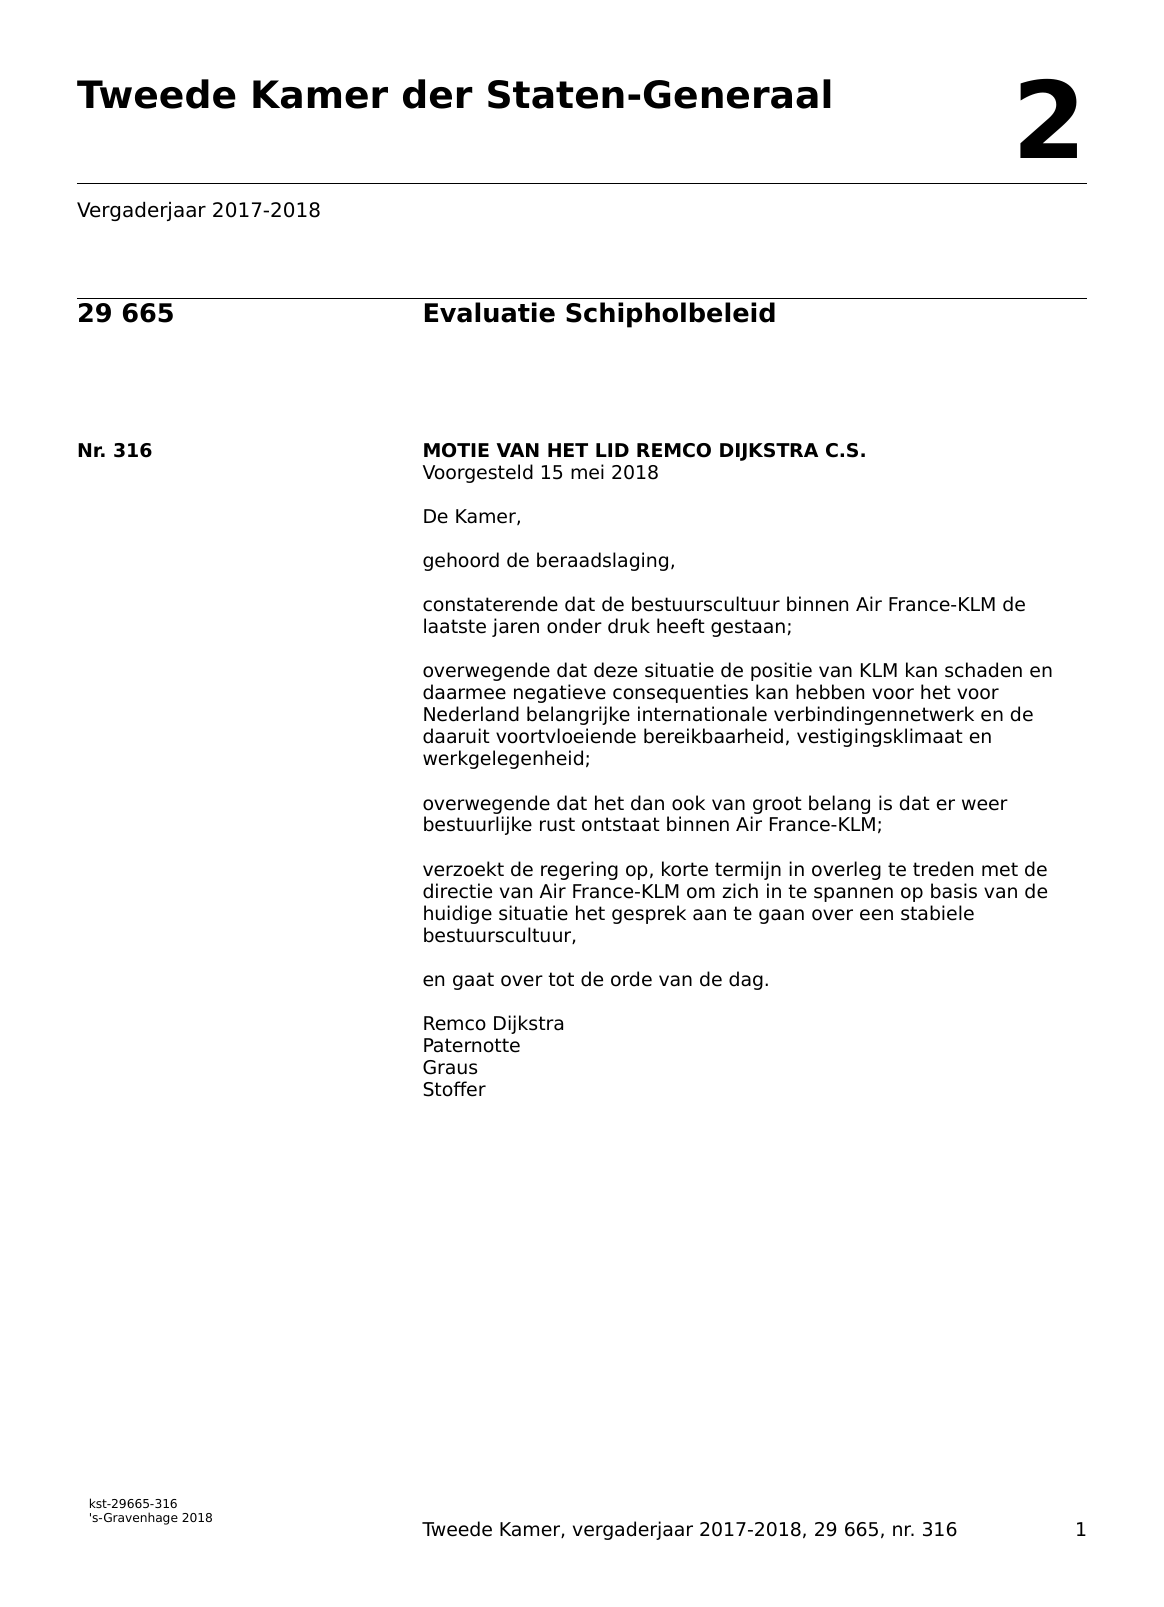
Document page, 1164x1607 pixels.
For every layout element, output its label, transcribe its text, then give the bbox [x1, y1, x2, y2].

text De Kamer, [422, 506, 1087, 528]
table_cell Vergaderjaar 2017-2018 [77, 184, 1087, 298]
text kst-29665-316 [88, 1497, 323, 1511]
text overwegende dat het dan ook van groot belang is dat er weer bestuurlijke rust ontstaat binnen Air France-KLM; [422, 792, 1087, 836]
text Graus [422, 1057, 1087, 1079]
text constaterende dat de bestuurscultuur binnen Air France-KLM de laatste jaren onder druk heeft gestaan; [422, 594, 1087, 638]
table_header Tweede Kamer der Staten-Generaal [77, 59, 886, 183]
text overwegende dat deze situatie de positie van KLM kan schaden en daarmee negatieve consequenties kan hebben voor het voor Nederland belangrijke internationale verbindingennetwerk en de daaruit voortvloeiende bereikbaarheid, vestigingsklimaat en werkgelegenheid; [422, 660, 1087, 770]
subtitle Nr. 316 MOTIE VAN HET LID REMCO DIJKSTRA C.S. [77, 440, 1087, 462]
text Paternotte [422, 1035, 1087, 1057]
subtitle 29 665 Evaluatie Schipholbeleid [77, 299, 1087, 329]
text en gaat over tot de orde van de dag. [422, 969, 1087, 991]
text Stoffer [422, 1079, 1087, 1101]
text verzoekt de regering op, korte termijn in overleg te treden met de directie van Air France-KLM om zich in te spannen op basis van de huidige situatie het gesprek aan te gaan over een stabiele bestuurscultuur, [422, 858, 1087, 946]
text Voorgesteld 15 mei 2018 [422, 462, 1087, 484]
text gehoord de beraadslaging, [422, 550, 1087, 572]
text Remco Dijkstra [422, 1013, 1087, 1035]
table_header 2 [886, 59, 1087, 183]
text 's-Gravenhage 2018 [88, 1511, 323, 1525]
